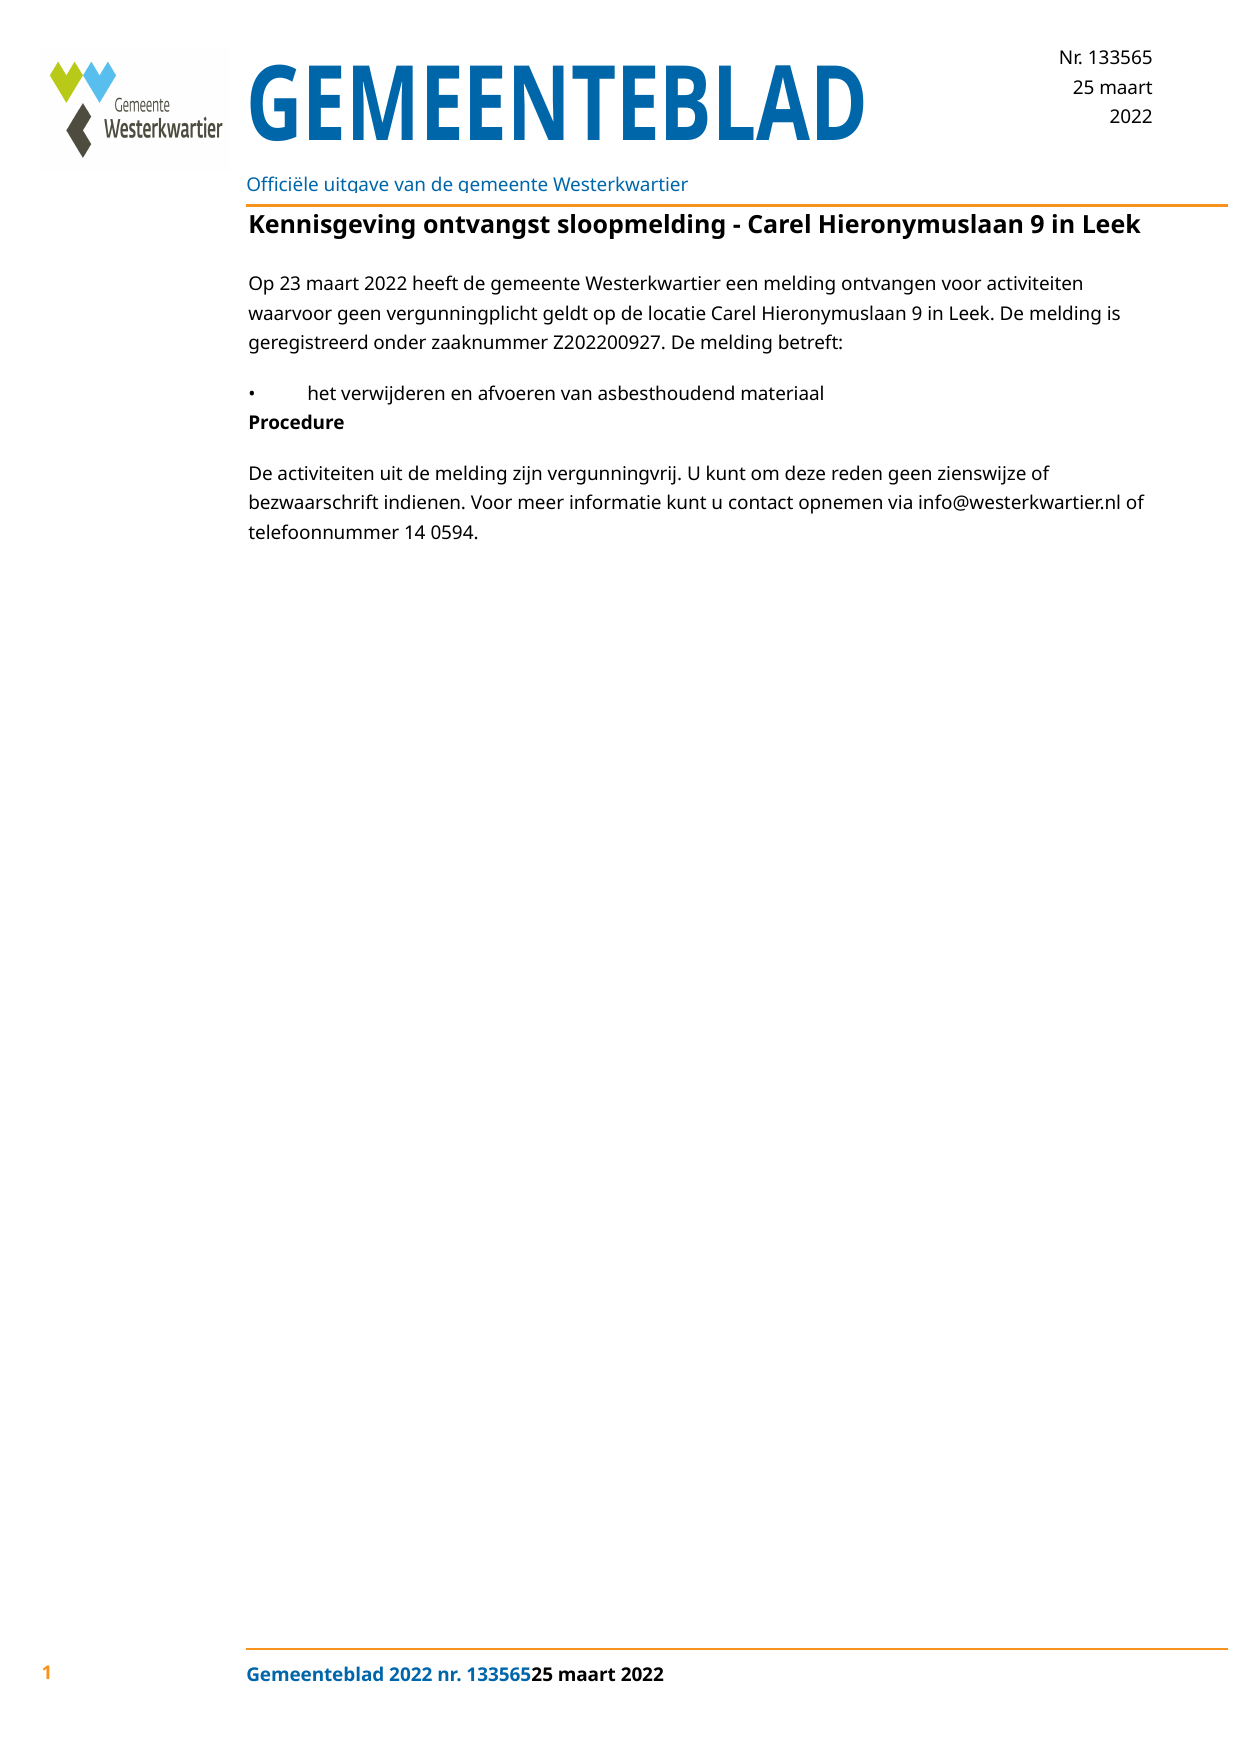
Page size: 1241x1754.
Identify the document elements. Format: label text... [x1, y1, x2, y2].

text Op 23 maart 2022 heeft de gemeente Westerkwartier een melding ontvangen voor activiteiten waarvoor geen vergunningplicht geldt op de locatie Carel Hieronymuslaan 9 in Leek. De melding is geregistreerd onder zaaknummer Z202200927. De melding betreft: [248, 270, 1152, 355]
text Procedure [248, 409, 1152, 435]
picture [41, 47, 231, 172]
text De activiteiten uit de melding zijn vergunningvrij. U kunt om deze reden geen zienswijze of bezwaarschrift indienen. Voor meer informatie kunt u contact opnemen via info@westerkwartier.nl of telefoonnummer 14 0594. [248, 460, 1152, 545]
text Kennisgeving ontvangst sloopmelding - Carel Hieronymuslaan 9 in Leek [248, 207, 1152, 241]
list het verwijderen en afvoeren van asbesthoudend materiaal [248, 380, 1152, 406]
